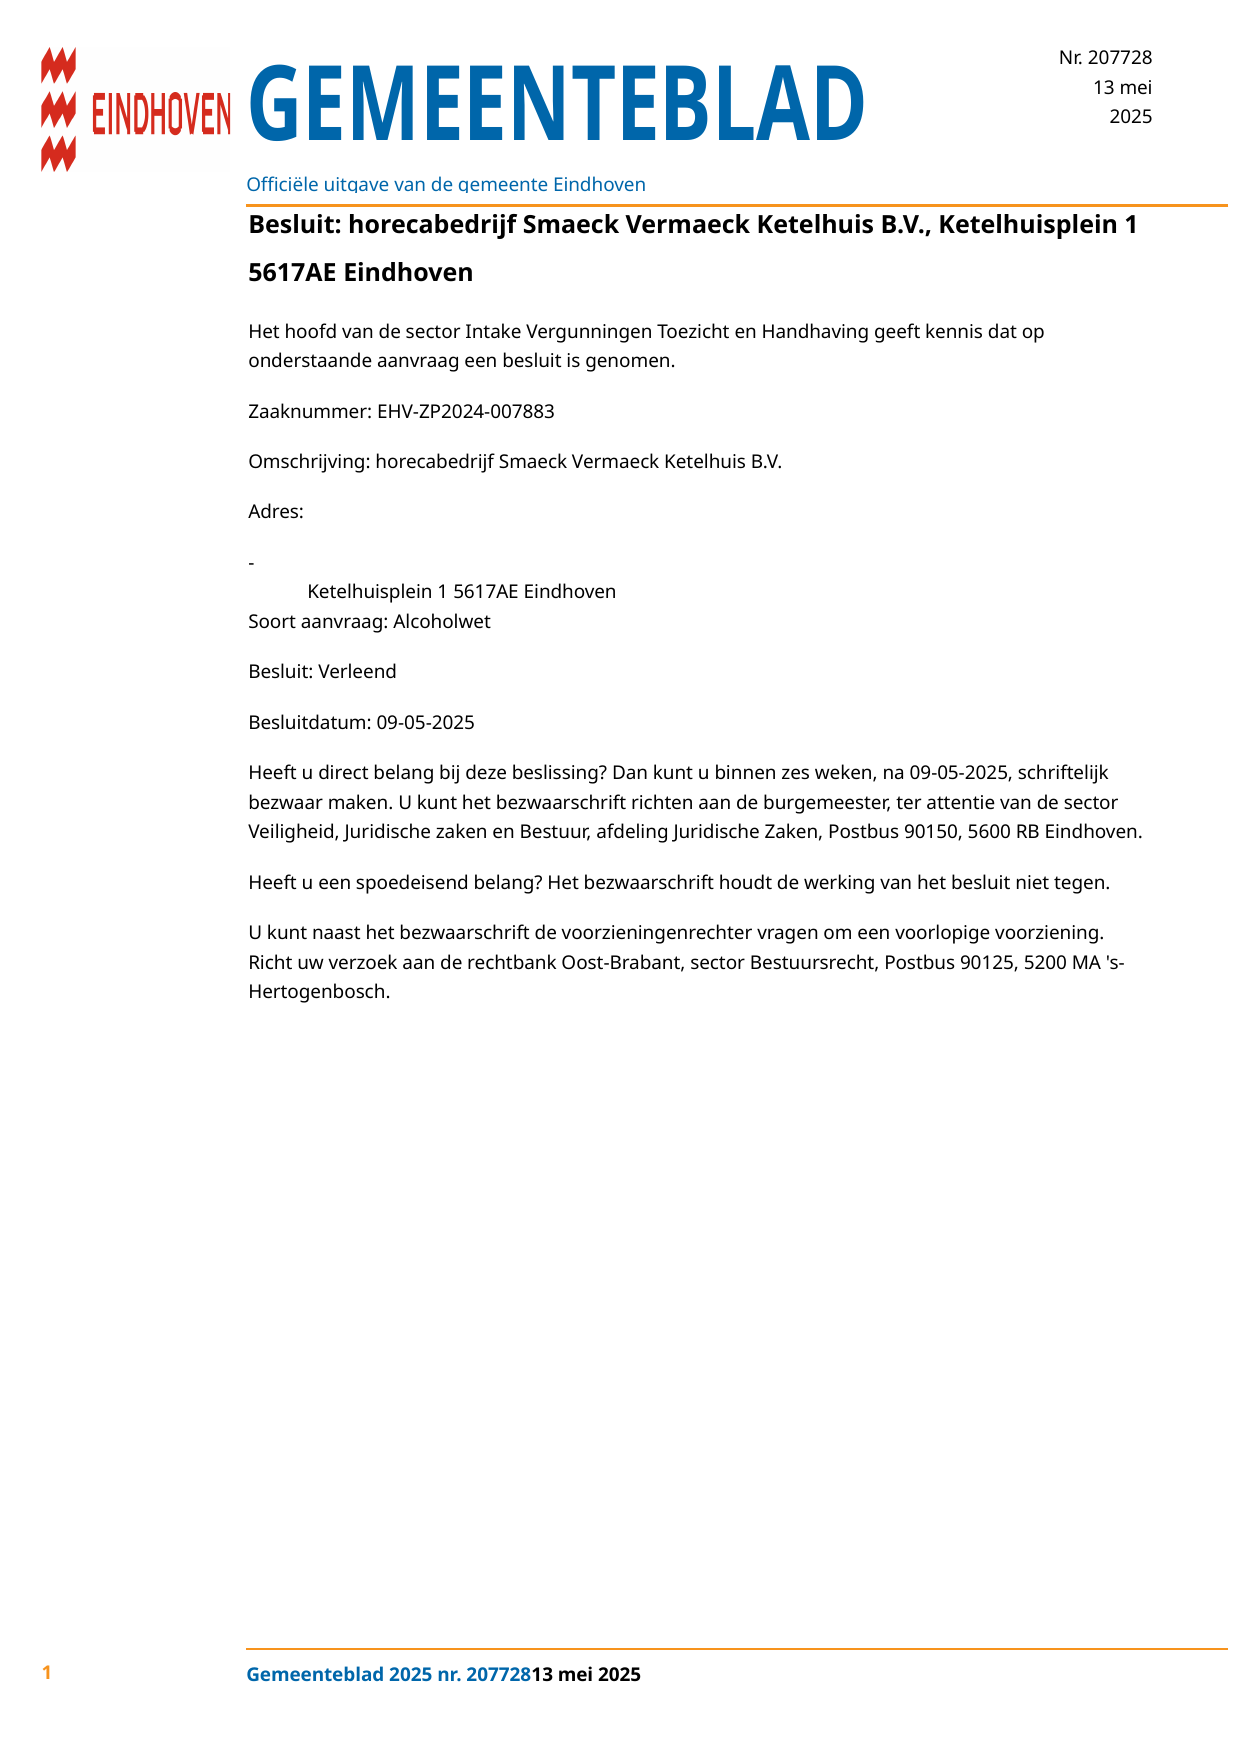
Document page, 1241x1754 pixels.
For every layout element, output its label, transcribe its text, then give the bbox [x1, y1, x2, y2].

text Besluit: Verleend [248, 659, 1152, 684]
text Zaaknummer: EHV-ZP2024-007883 [248, 398, 1152, 424]
list Ketelhuisplein 1 5617AE Eindhoven [248, 579, 1152, 604]
text U kunt naast het bezwaarschrift de voorzieningenrechter vragen om een voorlopige voorziening. Richt uw verzoek aan de rechtbank Oost-Brabant, sector Bestuursrecht, Postbus 90125, 5200 MA 's-Hertogenbosch. [248, 919, 1152, 1004]
text Omschrijving: horecabedrijf Smaeck Vermaeck Ketelhuis B.V. [248, 448, 1152, 474]
text Besluit: horecabedrijf Smaeck Vermaeck Ketelhuis B.V., Ketelhuisplein 1 5617AE Eindhoven [248, 207, 1152, 288]
text Besluitdatum: 09-05-2025 [248, 709, 1152, 735]
text Adres: [248, 499, 1152, 524]
picture [41, 47, 231, 172]
text Heeft u direct belang bij deze beslissing? Dan kunt u binnen zes weken, na 09-05-2025, schriftelijk bezwaar maken. U kunt het bezwaarschrift richten aan de burgemeester, ter attentie van de sector Veiligheid, Juridische zaken en Bestuur, afdeling Juridische Zaken, Postbus 90150, 5600 RB Eindhoven. [248, 759, 1152, 844]
text Het hoofd van de sector Intake Vergunningen Toezicht en Handhaving geeft kennis dat op onderstaande aanvraag een besluit is genomen. [248, 318, 1152, 373]
text Soort aanvraag: Alcoholwet [248, 608, 1152, 634]
text Heeft u een spoedeisend belang? Het bezwaarschrift houdt de werking van het besluit niet tegen. [248, 869, 1152, 895]
